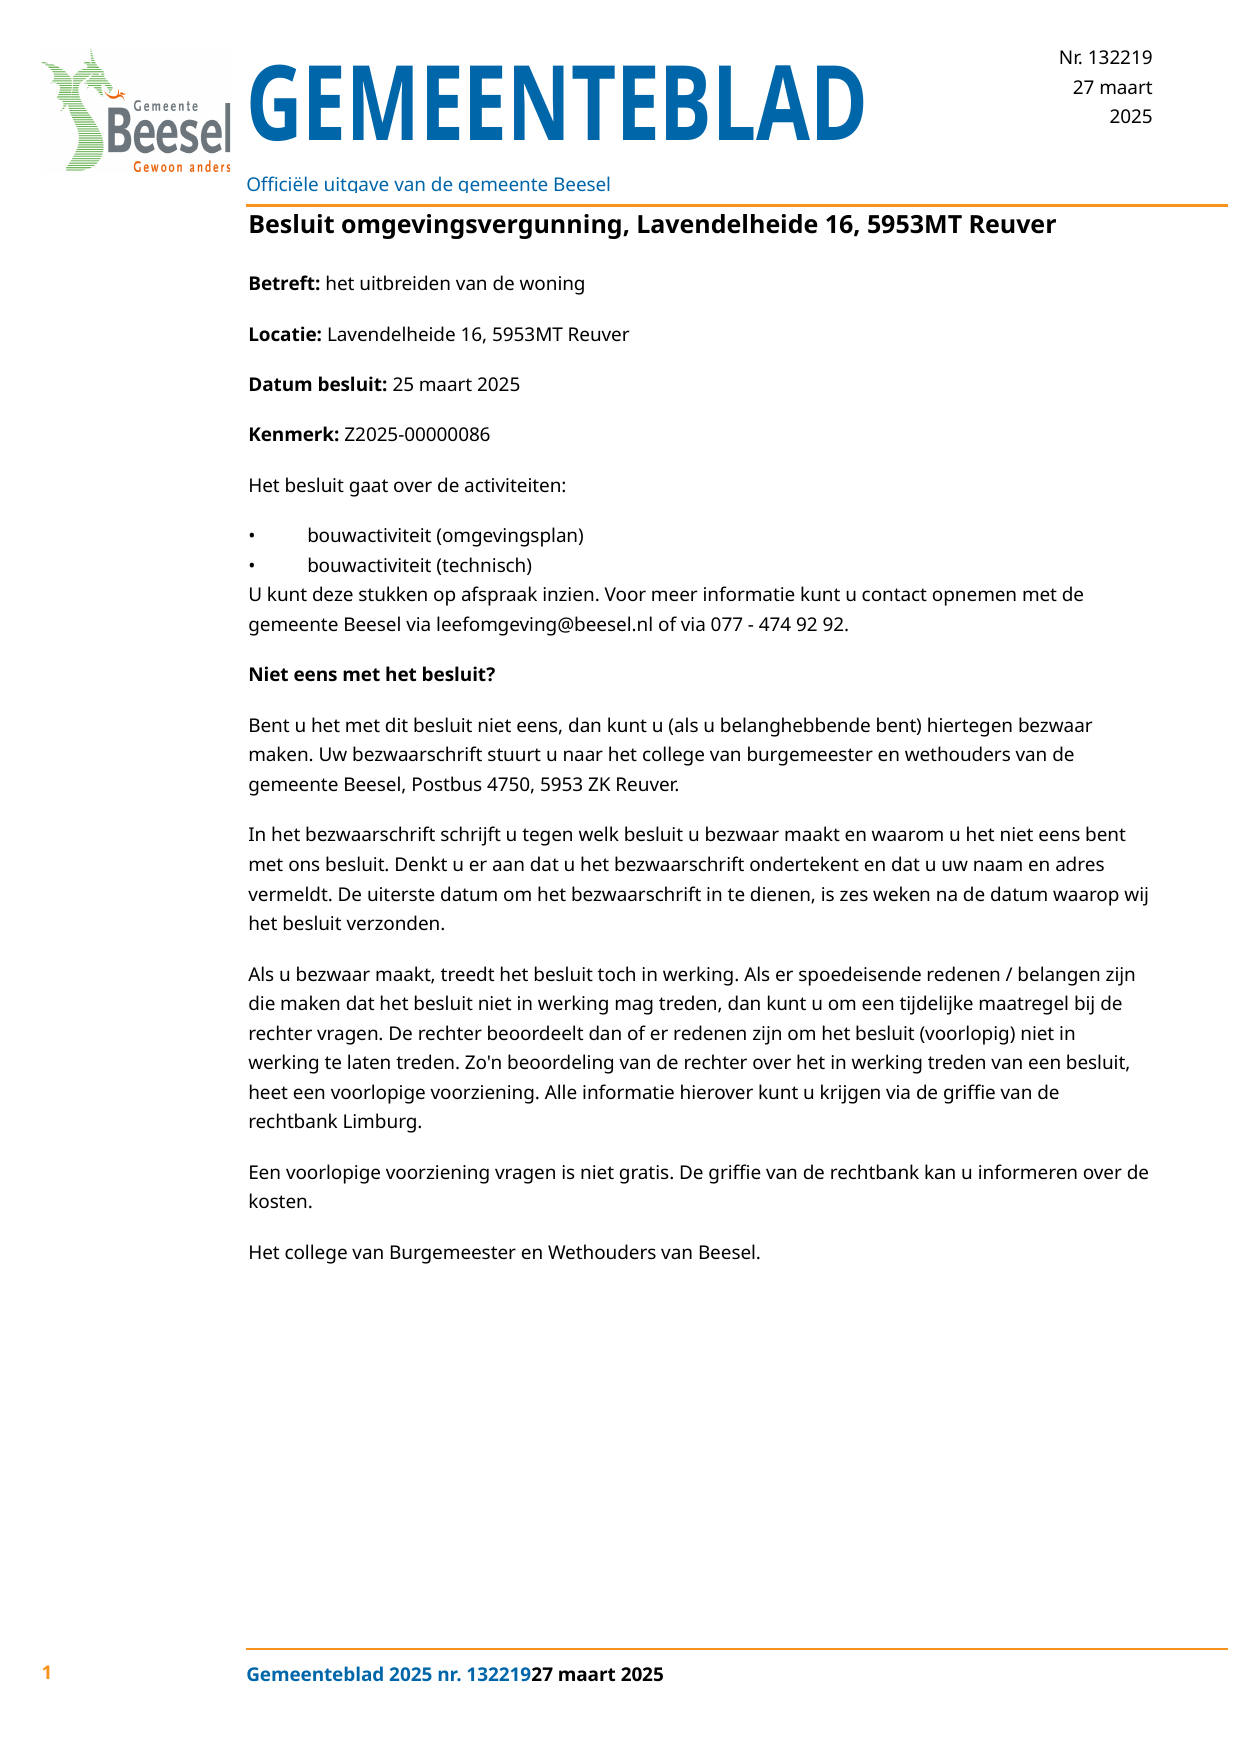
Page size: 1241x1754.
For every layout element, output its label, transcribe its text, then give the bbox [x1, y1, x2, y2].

text Kenmerk: Z2025-00000086 [248, 422, 1152, 447]
text Niet eens met het besluit? [248, 662, 1152, 687]
text Locatie: Lavendelheide 16, 5953MT Reuver [248, 321, 1152, 346]
text Een voorlopige voorziening vragen is niet gratis. De griffie van de rechtbank kan u informeren over de kosten. [248, 1159, 1152, 1214]
text Het besluit gaat over de activiteiten: [248, 472, 1152, 498]
text Het college van Burgemeester en Wethouders van Beesel. [248, 1239, 1152, 1265]
list bouwactiviteit (omgevingsplan) [248, 522, 1152, 548]
text Bent u het met dit besluit niet eens, dan kunt u (als u belanghebbende bent) hiertegen bezwaar maken. Uw bezwaarschrift stuurt u naar het college van burgemeester en wethouders van de gemeente Beesel, Postbus 4750, 5953 ZK Reuver. [248, 712, 1152, 797]
text In het bezwaarschrift schrijft u tegen welk besluit u bezwaar maakt en waarom u het niet eens bent met ons besluit. Denkt u er aan dat u het bezwaarschrift ondertekent en dat u uw naam en adres vermeldt. De uiterste datum om het bezwaarschrift in te dienen, is zes weken na de datum waarop wij het besluit verzonden. [248, 822, 1152, 936]
text Besluit omgevingsvergunning, Lavendelheide 16, 5953MT Reuver [248, 207, 1152, 241]
text U kunt deze stukken op afspraak inzien. Voor meer informatie kunt u contact opnemen met de gemeente Beesel via leefomgeving@beesel.nl of via 077 - 474 92 92. [248, 582, 1152, 637]
text Betreft: het uitbreiden van de woning [248, 270, 1152, 296]
list bouwactiviteit (technisch) [248, 552, 1152, 578]
text Als u bezwaar maakt, treedt het besluit toch in werking. Als er spoedeisende redenen / belangen zijn die maken dat het besluit niet in werking mag treden, dan kunt u om een tijdelijke maatregel bij de rechter vragen. De rechter beoordeelt dan of er redenen zijn om het besluit (voorlopig) niet in werking te laten treden. Zo'n beoordeling van de rechter over het in werking treden van een besluit, heet een voorlopige voorziening. Alle informatie hierover kunt u krijgen via de griffie van de rechtbank Limburg. [248, 961, 1152, 1134]
picture [41, 47, 231, 172]
text Datum besluit: 25 maart 2025 [248, 371, 1152, 397]
